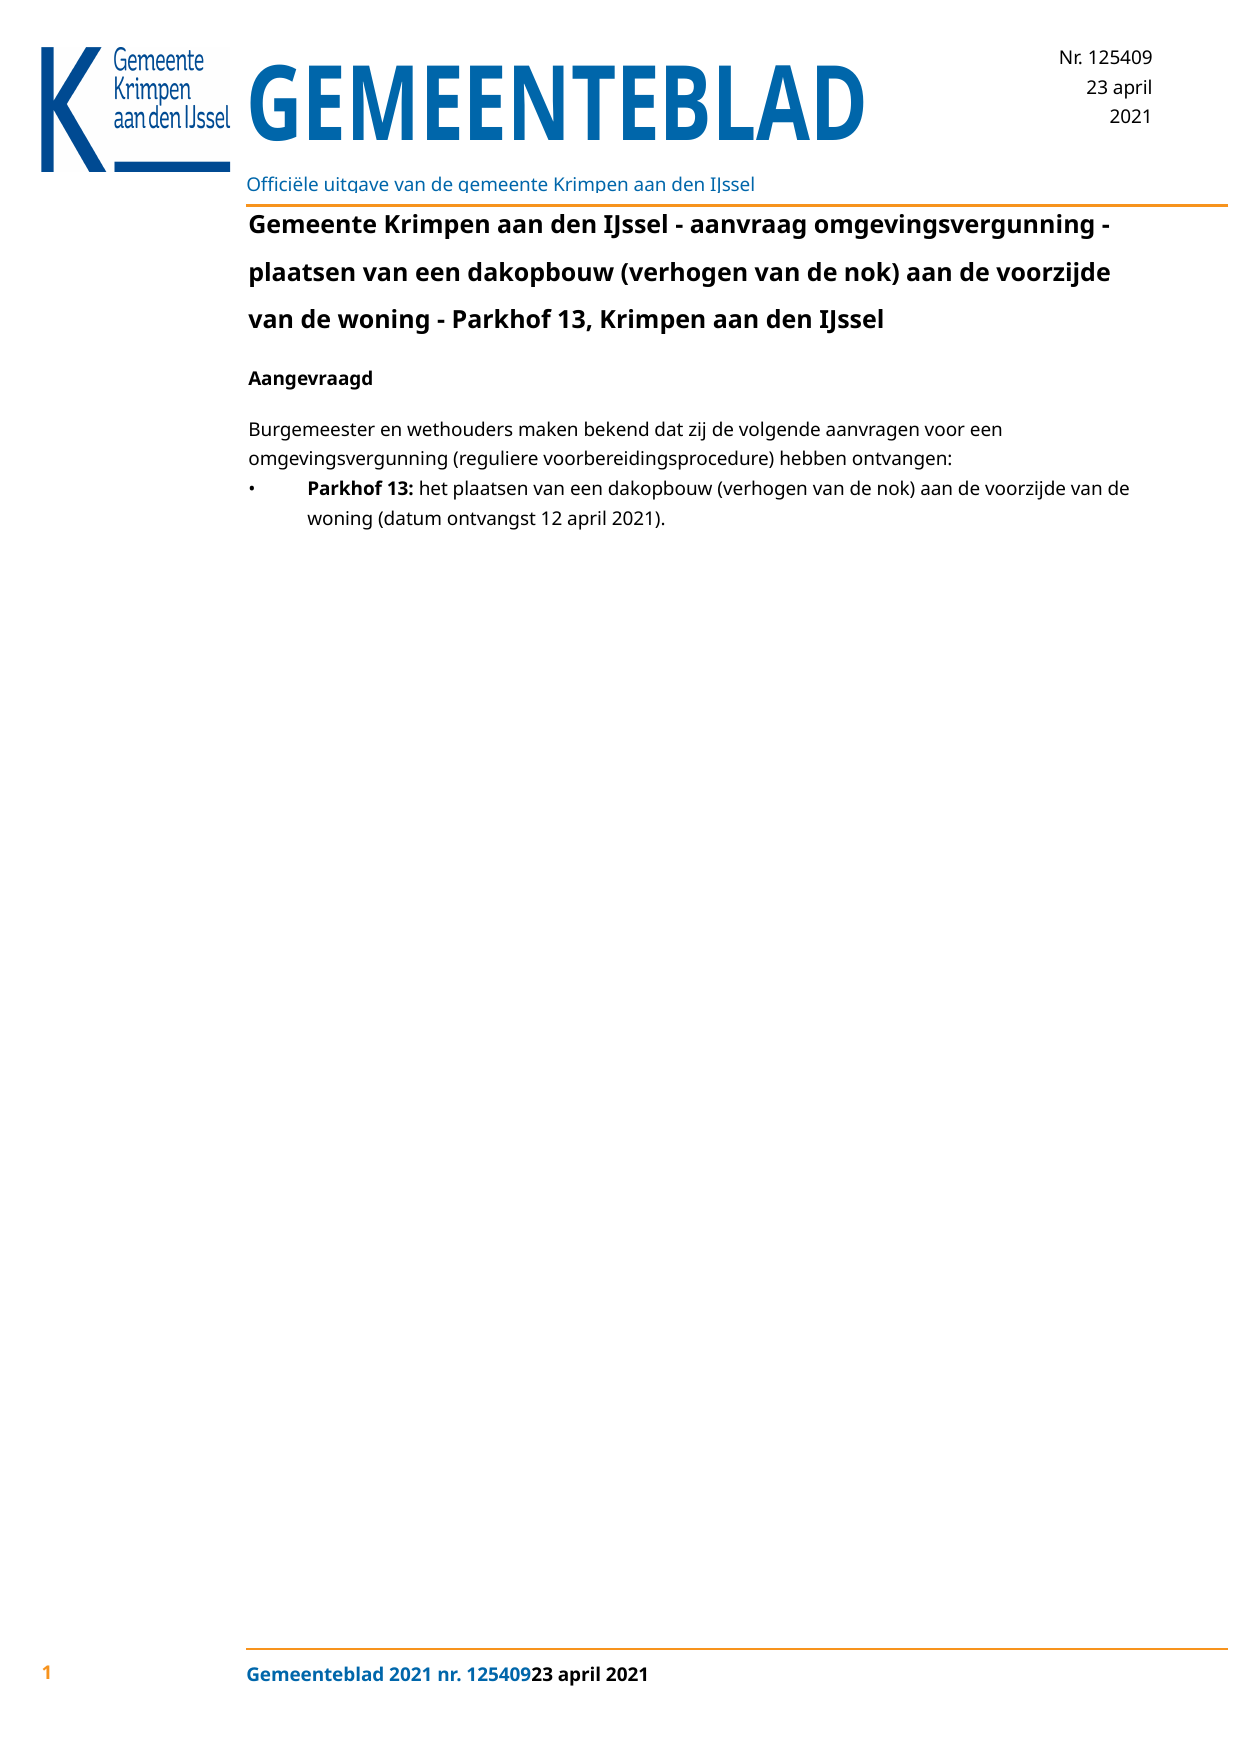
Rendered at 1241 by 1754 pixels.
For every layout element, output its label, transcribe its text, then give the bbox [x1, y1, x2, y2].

list Parkhof 13: het plaatsen van een dakopbouw (verhogen van de nok) aan de voorzijde van de woning (datum ontvangst 12 april 2021). [248, 475, 1152, 530]
text Burgemeester en wethouders maken bekend dat zij de volgende aanvragen voor een omgevingsvergunning (reguliere voorbereidingsprocedure) hebben ontvangen: [248, 416, 1152, 471]
text Gemeente Krimpen aan den IJssel - aanvraag omgevingsvergunning - plaatsen van een dakopbouw (verhogen van de nok) aan de voorzijde van de woning - Parkhof 13, Krimpen aan den IJssel [248, 207, 1152, 336]
picture [41, 47, 231, 172]
text Aangevraagd [248, 366, 1152, 391]
